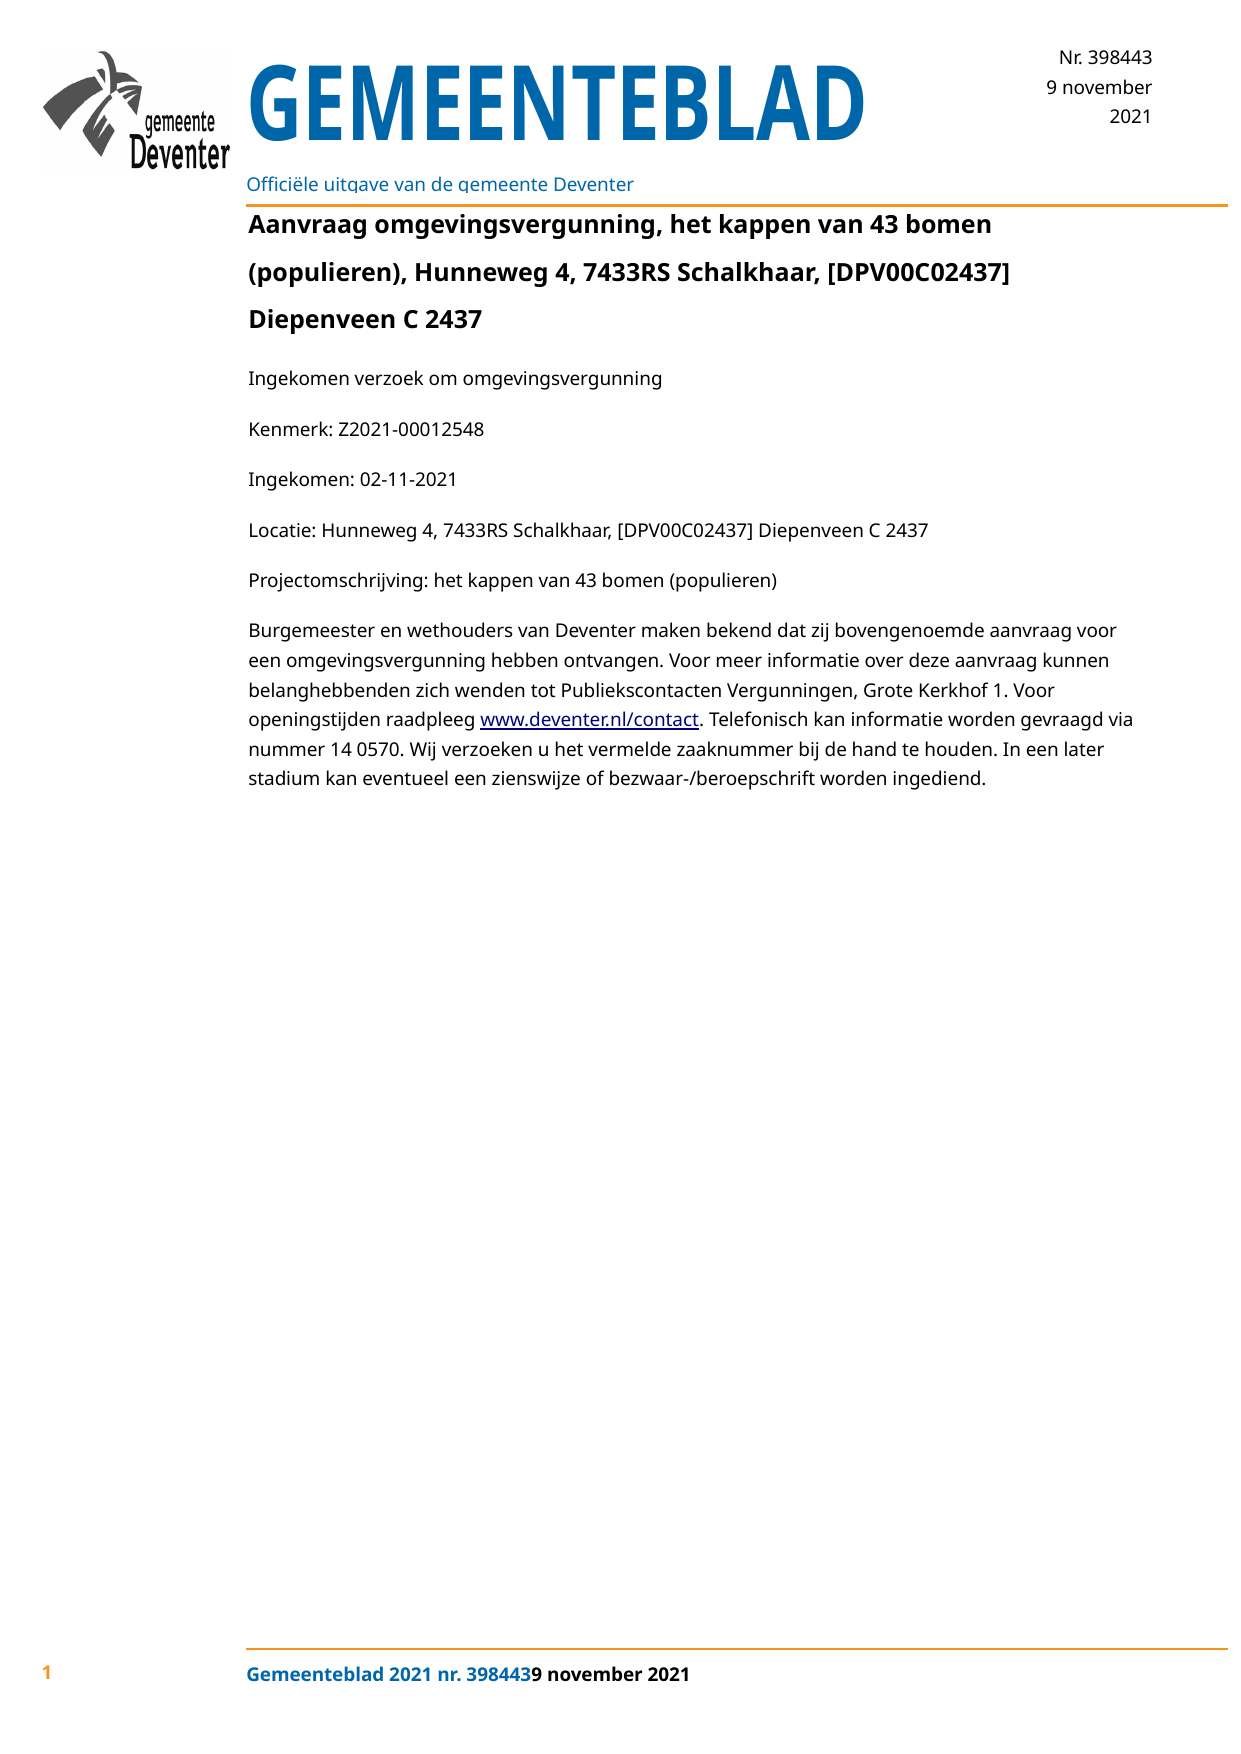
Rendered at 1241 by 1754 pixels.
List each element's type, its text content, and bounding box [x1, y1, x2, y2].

text Projectomschrijving: het kappen van 43 bomen (populieren) [248, 567, 1152, 593]
text Locatie: Hunneweg 4, 7433RS Schalkhaar, [DPV00C02437] Diepenveen C 2437 [248, 517, 1152, 542]
text Kenmerk: Z2021-00012548 [248, 416, 1152, 442]
picture [41, 47, 231, 172]
text Burgemeester en wethouders van Deventer maken bekend dat zij bovengenoemde aanvraag voor een omgevingsvergunning hebben ontvangen. Voor meer informatie over deze aanvraag kunnen belanghebbenden zich wenden tot Publiekscontacten Vergunningen, Grote Kerkhof 1. Voor openingstijden raadpleeg www.deventer.nl/contact. Telefonisch kan informatie worden gevraagd via nummer 14 0570. Wij verzoeken u het vermelde zaaknummer bij de hand te houden. In een later stadium kan eventueel een zienswijze of bezwaar-/beroepschrift worden ingediend. [248, 618, 1152, 791]
text Ingekomen: 02-11-2021 [248, 466, 1152, 492]
text Ingekomen verzoek om omgevingsvergunning [248, 366, 1152, 391]
text Aanvraag omgevingsvergunning, het kappen van 43 bomen (populieren), Hunneweg 4, 7433RS Schalkhaar, [DPV00C02437] Diepenveen C 2437 [248, 207, 1152, 336]
